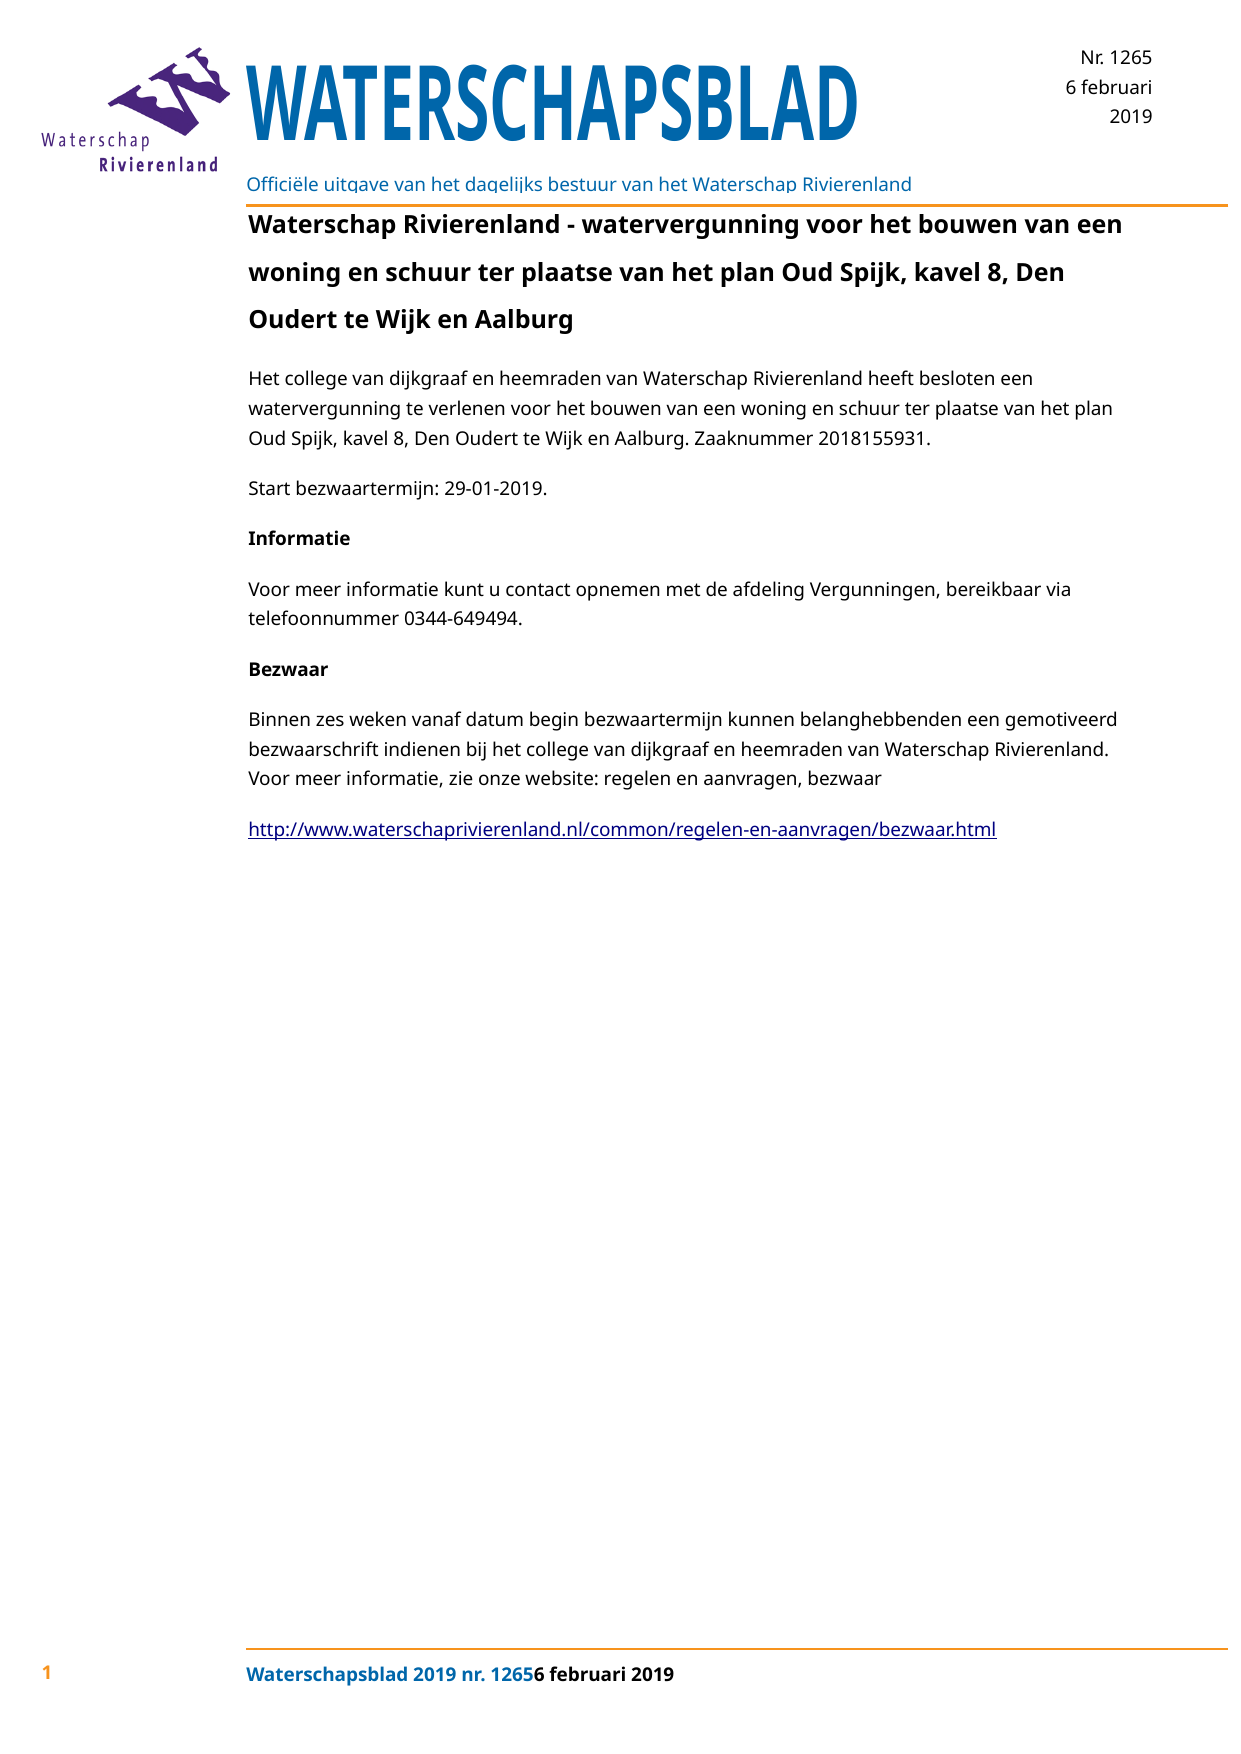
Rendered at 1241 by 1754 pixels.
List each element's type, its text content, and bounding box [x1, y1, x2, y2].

text Het college van dijkgraaf en heemraden van Waterschap Rivierenland heeft besloten een watervergunning te verlenen voor het bouwen van een woning en schuur ter plaatse van het plan Oud Spijk, kavel 8, Den Oudert te Wijk en Aalburg. Zaaknummer 2018155931. [248, 366, 1152, 450]
text Voor meer informatie kunt u contact opnemen met de afdeling Vergunningen, bereikbaar via telefoonnummer 0344-649494. [248, 576, 1152, 631]
text Informatie [248, 526, 1152, 551]
text Start bezwaartermijn: 29-01-2019. [248, 475, 1152, 501]
text http://www.waterschaprivierenland.nl/common/regelen-en-aanvragen/bezwaar.html [248, 816, 1152, 842]
text Waterschap Rivierenland - watervergunning voor het bouwen van een woning en schuur ter plaatse van het plan Oud Spijk, kavel 8, Den Oudert te Wijk en Aalburg [248, 207, 1152, 336]
text Bezwaar [248, 656, 1152, 682]
text Binnen zes weken vanaf datum begin bezwaartermijn kunnen belanghebbenden een gemotiveerd bezwaarschrift indienen bij het college van dijkgraaf en heemraden van Waterschap Rivierenland. Voor meer informatie, zie onze website: regelen en aanvragen, bezwaar [248, 706, 1152, 791]
picture [41, 47, 231, 172]
